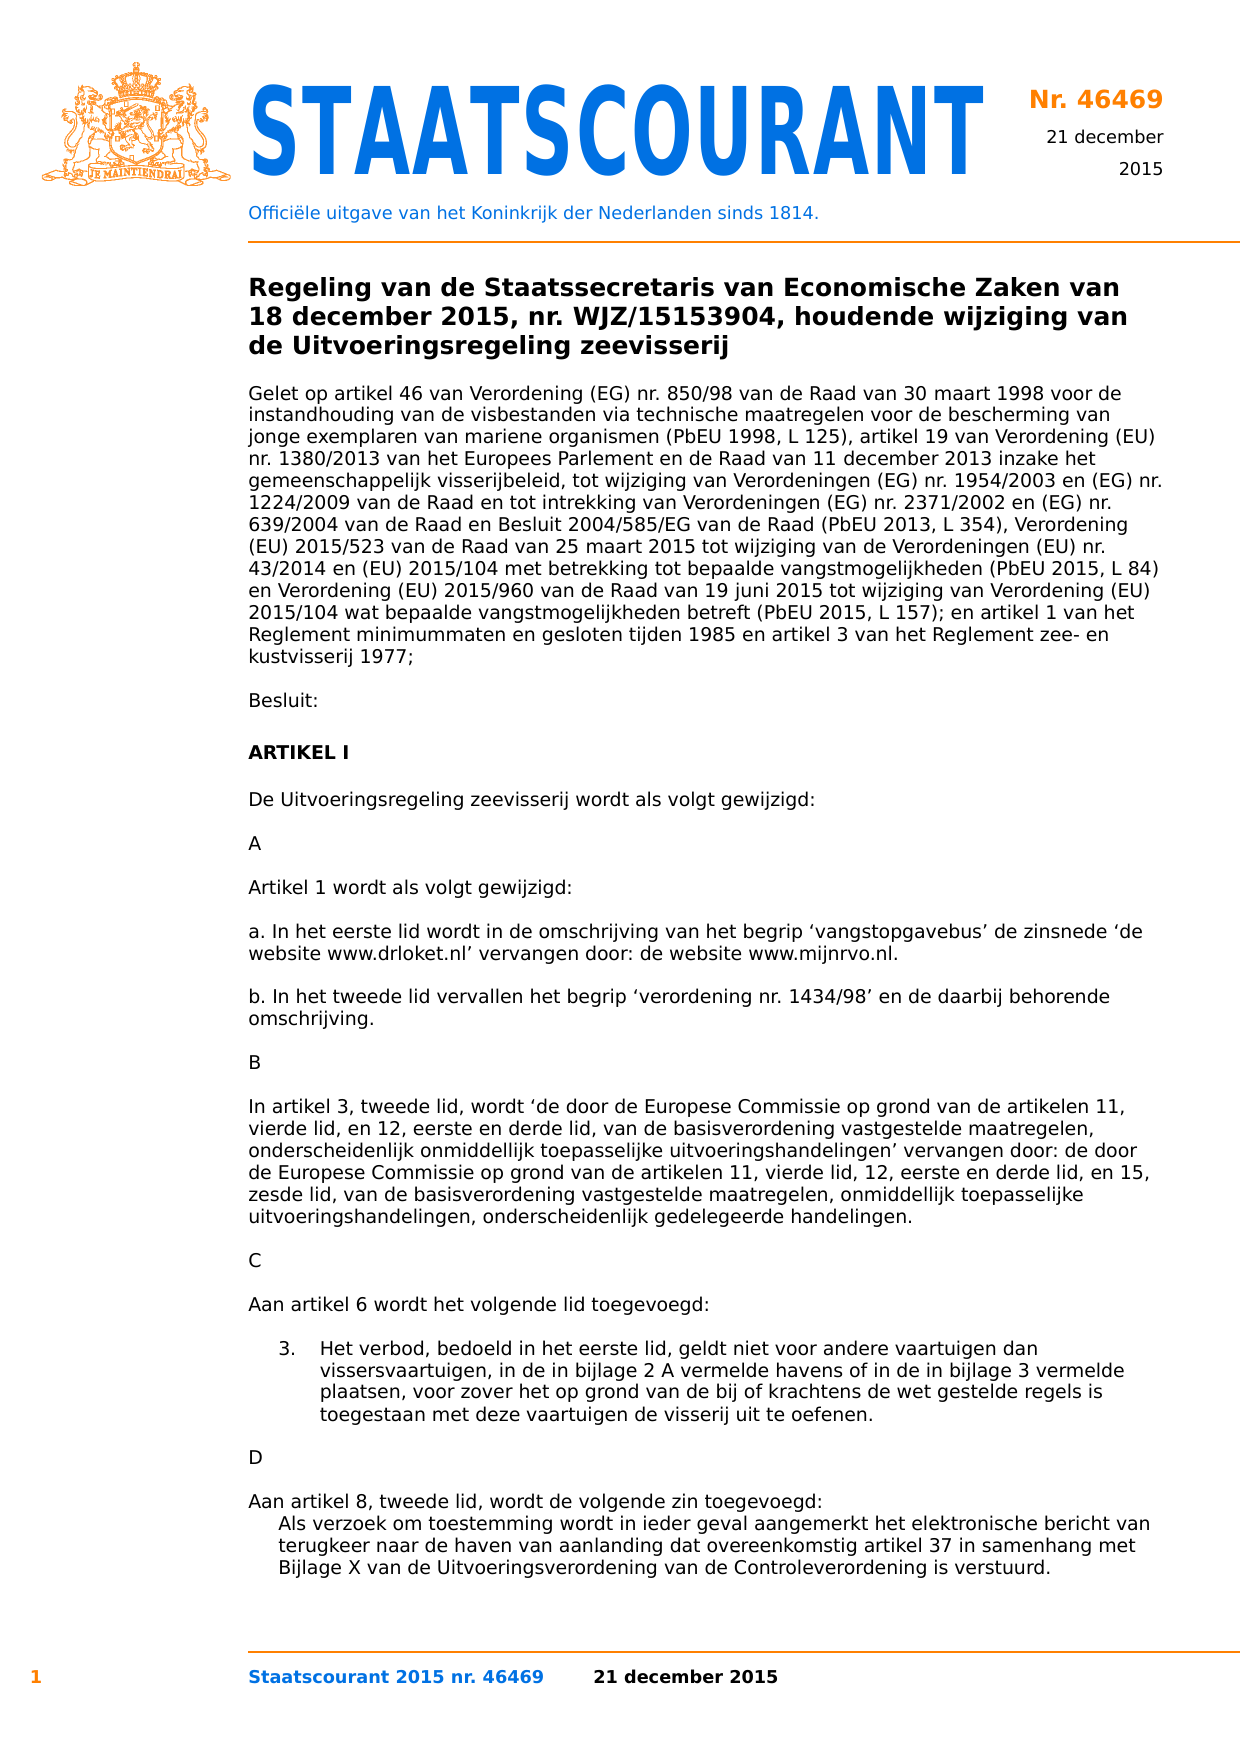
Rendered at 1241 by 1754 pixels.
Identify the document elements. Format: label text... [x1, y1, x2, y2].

text Aan artikel 6 wordt het volgende lid toegevoegd: [248, 1294, 1163, 1316]
text b. In het tweede lid vervallen het begrip ‘verordening nr. 1434/98’ en de daarbij behorende omschrijving. [248, 986, 1163, 1030]
text Gelet op artikel 46 van Verordening (EG) nr. 850/98 van de Raad van 30 maart 1998 voor de instandhouding van de visbestanden via technische maatregelen voor de bescherming van jonge exemplaren van mariene organismen (PbEU 1998, L 125), artikel 19 van Verordening (EU) nr. 1380/2013 van het Europees Parlement en de Raad van 11 december 2013 inzake het gemeenschappelijk visserijbeleid, tot wijziging van Verordeningen (EG) nr. 1954/2003 en (EG) nr. 1224/2009 van de Raad en tot intrekking van Verordeningen (EG) nr. 2371/2002 en (EG) nr. 639/2004 van de Raad en Besluit 2004/585/EG van de Raad (PbEU 2013, L 354), Verordening (EU) 2015/523 van de Raad van 25 maart 2015 tot wijziging van de Verordeningen (EU) nr. 43/2014 en (EU) 2015/104 met betrekking tot bepaalde vangstmogelijkheden (PbEU 2015, L 84) en Verordening (EU) 2015/960 van de Raad van 19 juni 2015 tot wijziging van Verordening (EU) 2015/104 wat bepaalde vangstmogelijkheden betreft (PbEU 2015, L 157); en artikel 1 van het Reglement minimummaten en gesloten tijden 1985 en artikel 3 van het Reglement zee- en kustvisserij 1977; [248, 382, 1163, 668]
text a. In het eerste lid wordt in de omschrijving van het begrip ‘vangstopgavebus’ de zinsnede ‘de website www.drloket.nl’ vervangen door: de website www.mijnrvo.nl. [248, 921, 1163, 964]
text B [248, 1052, 1163, 1074]
table_header STAATSCOURANT [248, 62, 998, 203]
text C [248, 1250, 1163, 1272]
text Besluit: [248, 690, 1163, 712]
text Als verzoek om toestemming wordt in ieder geval aangemerkt het elektronische bericht van terugkeer naar de haven van aanlanding dat overeenkomstig artikel 37 in samenhang met Bijlage X van de Uitvoeringsverordening van de Controleverordening is verstuurd. [278, 1513, 1163, 1579]
picture [41, 62, 231, 186]
text A [248, 833, 1163, 855]
table_cell 2015 [998, 153, 1240, 203]
subtitle Regeling van de Staatssecretaris van Economische Zaken van 18 december 2015, nr. WJZ/15153904, houdende wijziging van de Uitvoeringsregeling zeevisserij [248, 273, 1163, 361]
table_header Nr. 46469 [998, 62, 1240, 121]
text Aan artikel 8, tweede lid, wordt de volgende zin toegevoegd: [248, 1491, 1163, 1513]
subtitle ARTIKEL I [248, 742, 1163, 764]
text Artikel 1 wordt als volgt gewijzigd: [248, 877, 1163, 899]
text In artikel 3, tweede lid, wordt ‘de door de Europese Commissie op grond van de artikelen 11, vierde lid, en 12, eerste en derde lid, van de basisverordening vastgestelde maatregelen, onderscheidenlijk onmiddellijk toepasselijke uitvoeringshandelingen’ vervangen door: de door de Europese Commissie op grond van de artikelen 11, vierde lid, 12, eerste en derde lid, en 15, zesde lid, van de basisverordening vastgestelde maatregelen, onmiddellijk toepasselijke uitvoeringshandelingen, onderscheidenlijk gedelegeerde handelingen. [248, 1096, 1163, 1228]
text D [248, 1447, 1163, 1469]
table_cell Officiële uitgave van het Koninkrijk der Nederlanden sinds 1814. [248, 203, 1240, 241]
text 3. Het verbod, bedoeld in het eerste lid, geldt niet voor andere vaartuigen dan vissersvaartuigen, in de in bijlage 2 A vermelde havens of in de in bijlage 3 vermelde plaatsen, voor zover het op grond van de bij of krachtens de wet gestelde regels is toegestaan met deze vaartuigen de visserij uit te oefenen. [278, 1337, 1163, 1425]
table_header [25, 62, 248, 241]
table_cell 21 december [998, 121, 1240, 153]
text De Uitvoeringsregeling zeevisserij wordt als volgt gewijzigd: [248, 789, 1163, 811]
